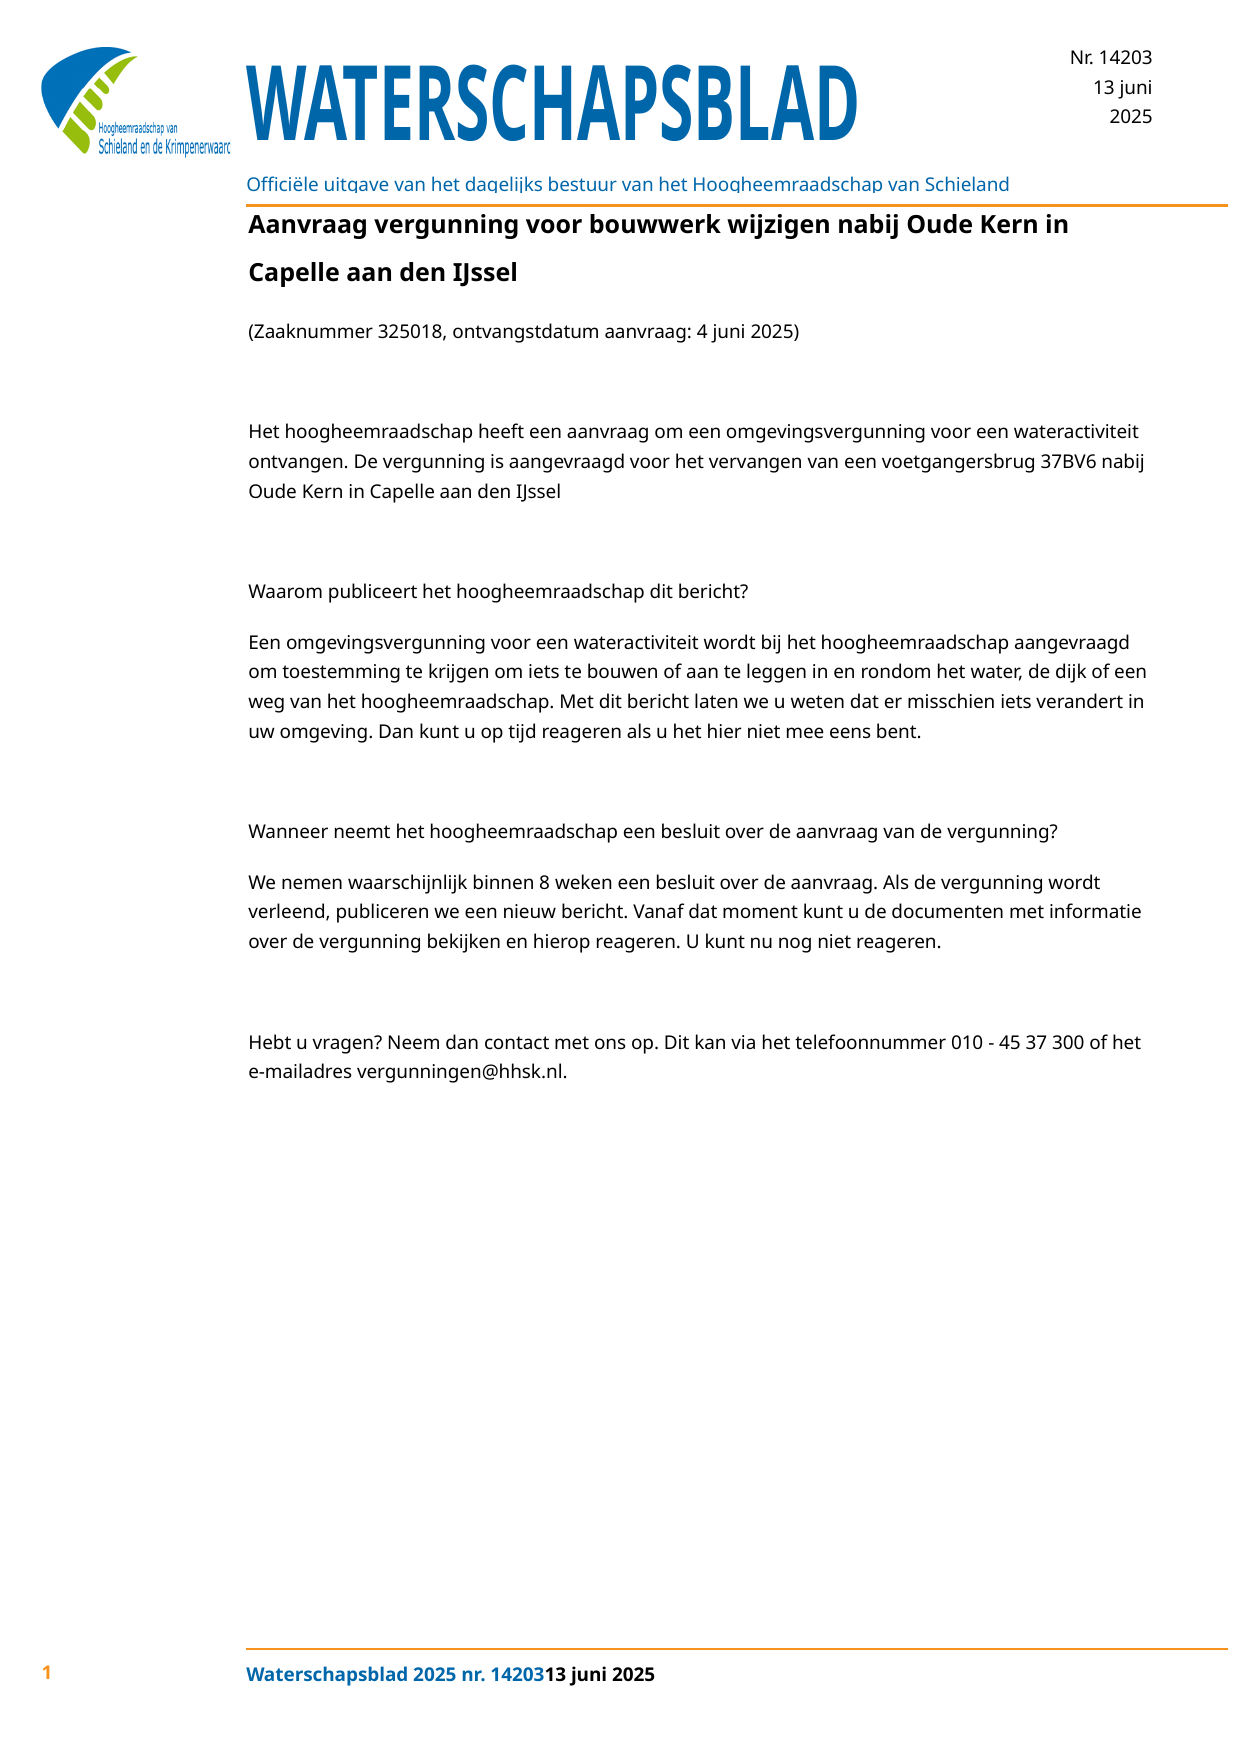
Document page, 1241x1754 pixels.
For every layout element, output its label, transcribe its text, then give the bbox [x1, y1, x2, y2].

text Hebt u vragen? Neem dan contact met ons op. Dit kan via het telefoonnummer 010 - 45 37 300 of het e-mailadres vergunningen@hhsk.nl. [248, 1029, 1152, 1084]
text Aanvraag vergunning voor bouwwerk wijzigen nabij Oude Kern in Capelle aan den IJssel [248, 207, 1152, 288]
text Het hoogheemraadschap heeft een aanvraag om een omgevingsvergunning voor een wateractiviteit ontvangen. De vergunning is aangevraagd voor het vervangen van een voetgangersbrug 37BV6 nabij Oude Kern in Capelle aan den IJssel [248, 419, 1152, 504]
text Een omgevingsvergunning voor een wateractiviteit wordt bij het hoogheemraadschap aangevraagd om toestemming te krijgen om iets te bouwen of aan te leggen in en rondom het water, de dijk of een weg van het hoogheemraadschap. Met dit bericht laten we u weten dat er misschien iets verandert in uw omgeving. Dan kunt u op tijd reageren als u het hier niet mee eens bent. [248, 629, 1152, 744]
text We nemen waarschijnlijk binnen 8 weken een besluit over de aanvraag. Als de vergunning wordt verleend, publiceren we een nieuw bericht. Vanaf dat moment kunt u de documenten met informatie over de vergunning bekijken en hierop reageren. U kunt nu nog niet reageren. [248, 869, 1152, 954]
text Waarom publiceert het hoogheemraadschap dit bericht? [248, 579, 1152, 604]
picture [41, 47, 231, 172]
text Wanneer neemt het hoogheemraadschap een besluit over de aanvraag van de vergunning? [248, 819, 1152, 844]
text (Zaaknummer 325018, ontvangstdatum aanvraag: 4 juni 2025) [248, 318, 1152, 344]
